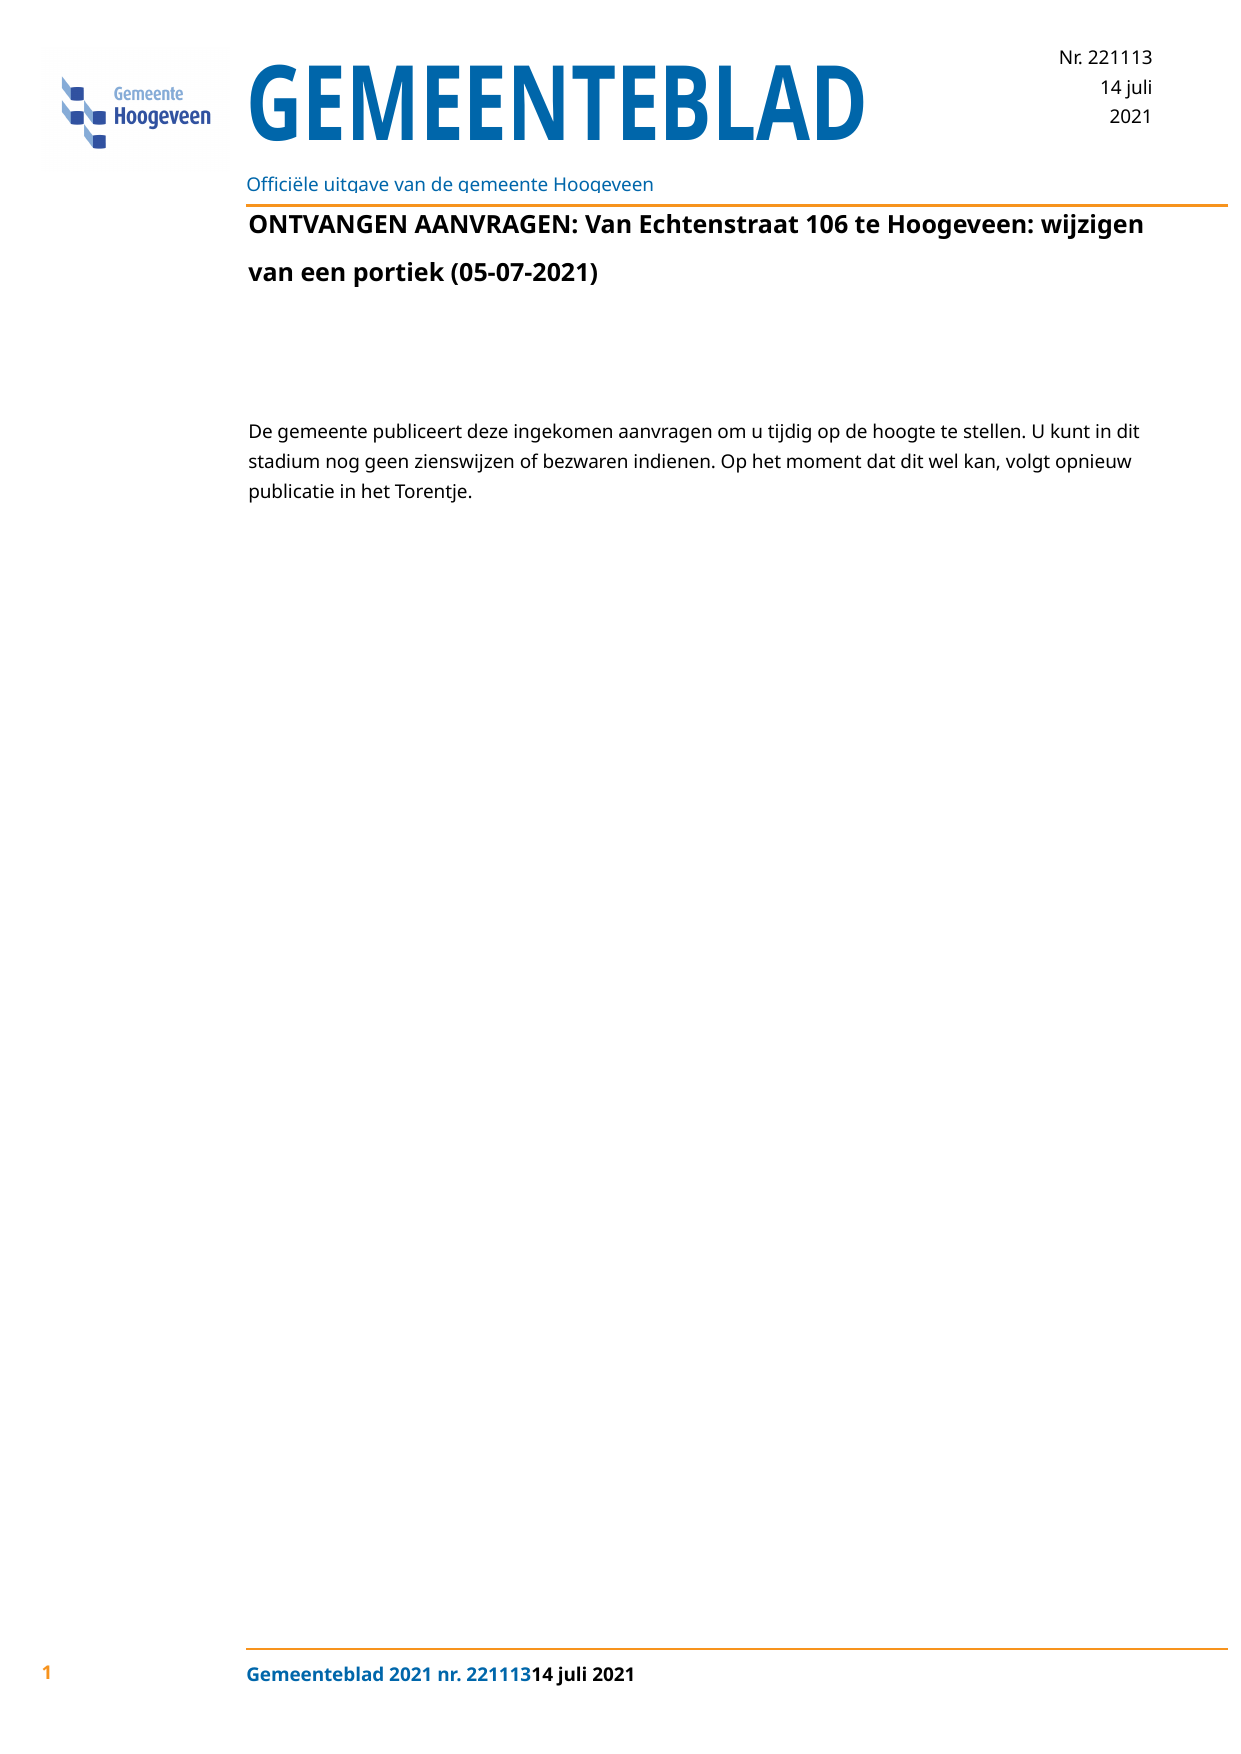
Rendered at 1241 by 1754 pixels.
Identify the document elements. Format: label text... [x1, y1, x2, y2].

text De gemeente publiceert deze ingekomen aanvragen om u tijdig op de hoogte te stellen. U kunt in dit stadium nog geen zienswijzen of bezwaren indienen. Op het moment dat dit wel kan, volgt opnieuw publicatie in het Torentje. [248, 419, 1152, 504]
picture [41, 47, 231, 172]
text ONTVANGEN AANVRAGEN: Van Echtenstraat 106 te Hoogeveen: wijzigen van een portiek (05-07-2021) [248, 207, 1152, 288]
